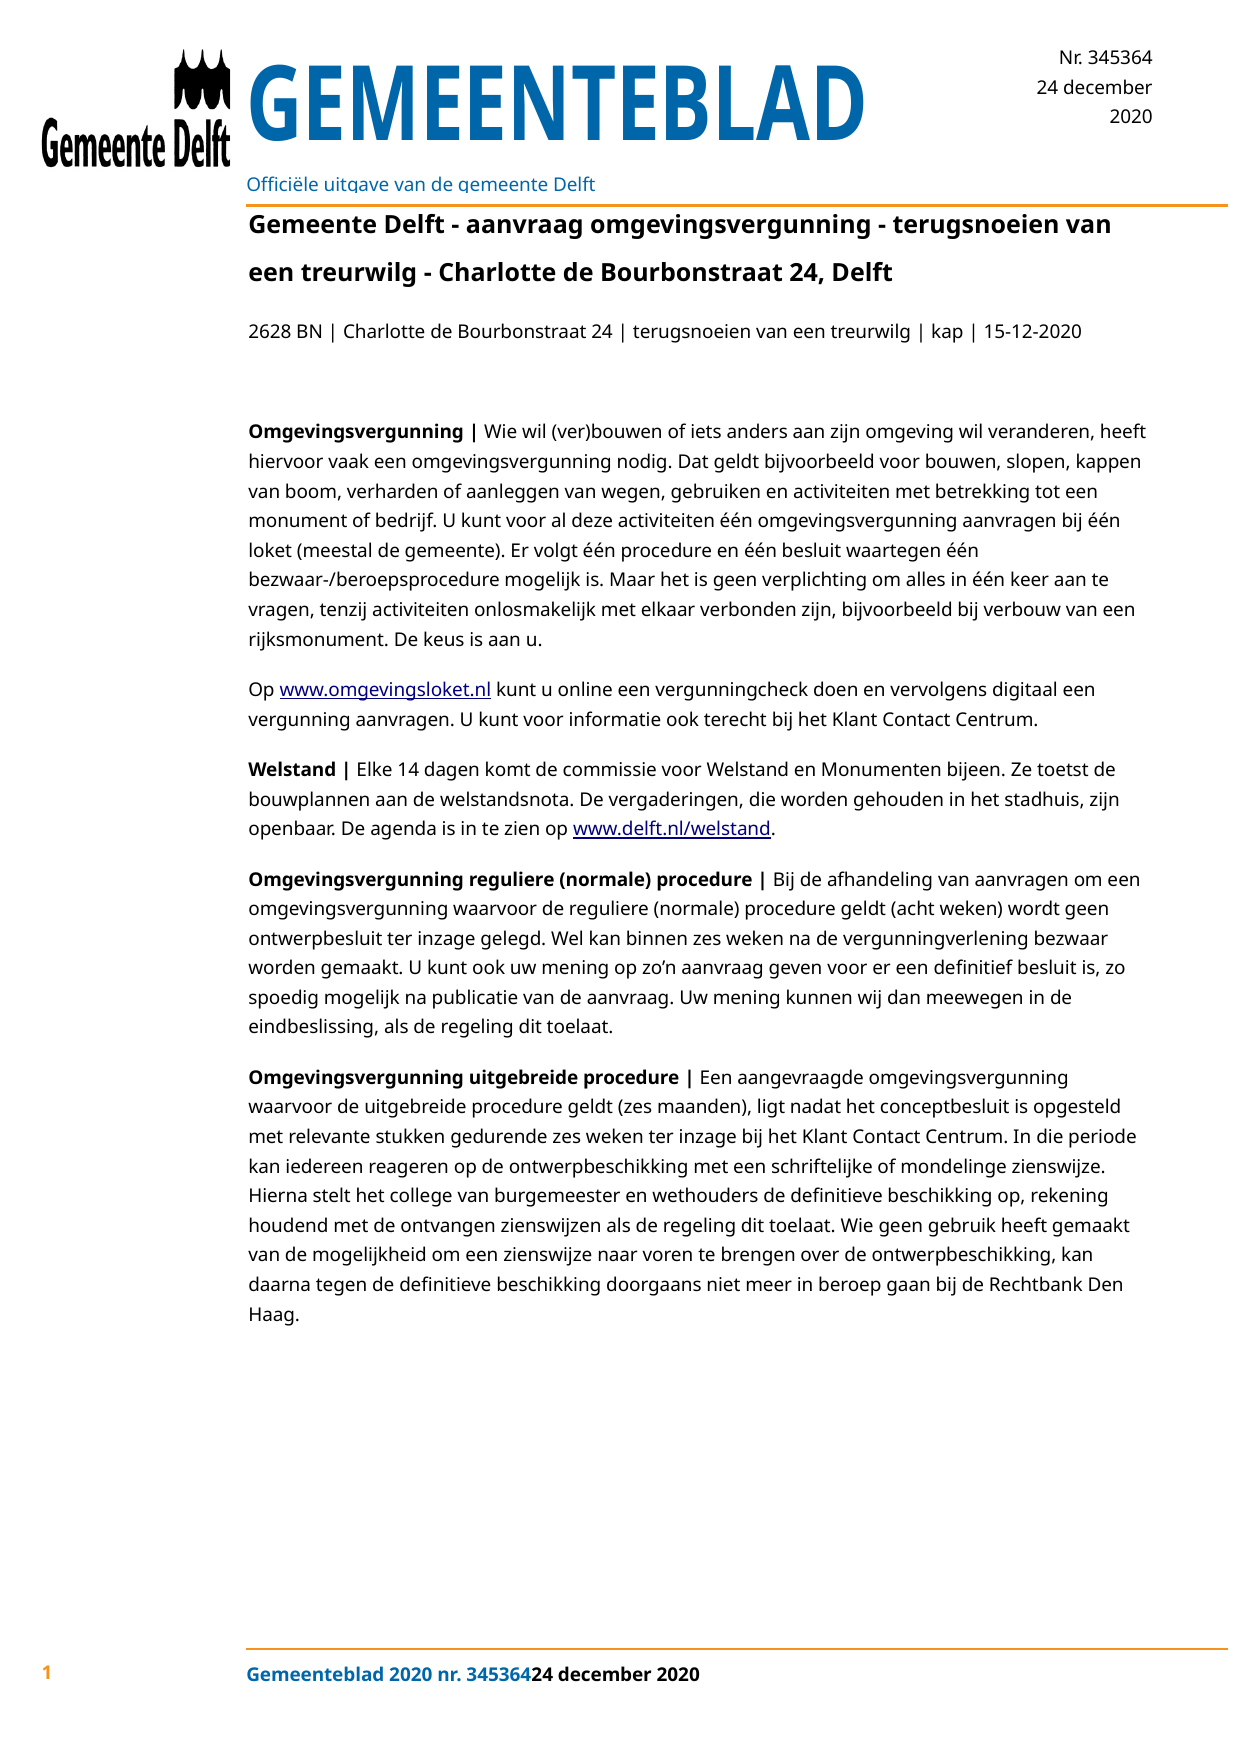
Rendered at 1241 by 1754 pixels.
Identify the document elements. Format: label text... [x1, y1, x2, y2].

text 2628 BN | Charlotte de Bourbonstraat 24 | terugsnoeien van een treurwilg | kap | 15-12-2020 [248, 318, 1152, 344]
picture [41, 47, 231, 172]
text Omgevingsvergunning uitgebreide procedure | Een aangevraagde omgevingsvergunning waarvoor de uitgebreide procedure geldt (zes maanden), ligt nadat het conceptbesluit is opgesteld met relevante stukken gedurende zes weken ter inzage bij het Klant Contact Centrum. In die periode kan iedereen reageren op de ontwerpbeschikking met een schriftelijke of mondelinge zienswijze. Hierna stelt het college van burgemeester en wethouders de definitieve beschikking op, rekening houdend met de ontvangen zienswijzen als de regeling dit toelaat. Wie geen gebruik heeft gemaakt van de mogelijkheid om een zienswijze naar voren te brengen over de ontwerpbeschikking, kan daarna tegen de definitieve beschikking doorgaans niet meer in beroep gaan bij de Rechtbank Den Haag. [248, 1064, 1152, 1327]
text Omgevingsvergunning | Wie wil (ver)bouwen of iets anders aan zijn omgeving wil veranderen, heeft hiervoor vaak een omgevingsvergunning nodig. Dat geldt bijvoorbeeld voor bouwen, slopen, kappen van boom, verharden of aanleggen van wegen, gebruiken en activiteiten met betrekking tot een monument of bedrijf. U kunt voor al deze activiteiten één omgevingsvergunning aanvragen bij één loket (meestal de gemeente). Er volgt één procedure en één besluit waartegen één bezwaar-/beroepsprocedure mogelijk is. Maar het is geen verplichting om alles in één keer aan te vragen, tenzij activiteiten onlosmakelijk met elkaar verbonden zijn, bijvoorbeeld bij verbouw van een rijksmonument. De keus is aan u. [248, 419, 1152, 652]
text Op www.omgevingsloket.nl kunt u online een vergunningcheck doen en vervolgens digitaal een vergunning aanvragen. U kunt voor informatie ook terecht bij het Klant Contact Centrum. [248, 676, 1152, 732]
text Gemeente Delft - aanvraag omgevingsvergunning - terugsnoeien van een treurwilg - Charlotte de Bourbonstraat 24, Delft [248, 207, 1152, 288]
text Omgevingsvergunning reguliere (normale) procedure | Bij de afhandeling van aanvragen om een omgevingsvergunning waarvoor de reguliere (normale) procedure geldt (acht weken) wordt geen ontwerpbesluit ter inzage gelegd. Wel kan binnen zes weken na de vergunningverlening bezwaar worden gemaakt. U kunt ook uw mening op zo’n aanvraag geven voor er een definitief besluit is, zo spoedig mogelijk na publicatie van de aanvraag. Uw mening kunnen wij dan meewegen in de eindbeslissing, als de regeling dit toelaat. [248, 866, 1152, 1039]
text Welstand | Elke 14 dagen komt de commissie voor Welstand en Monumenten bijeen. Ze toetst de bouwplannen aan de welstandsnota. De vergaderingen, die worden gehouden in het stadhuis, zijn openbaar. De agenda is in te zien op www.delft.nl/welstand. [248, 756, 1152, 841]
